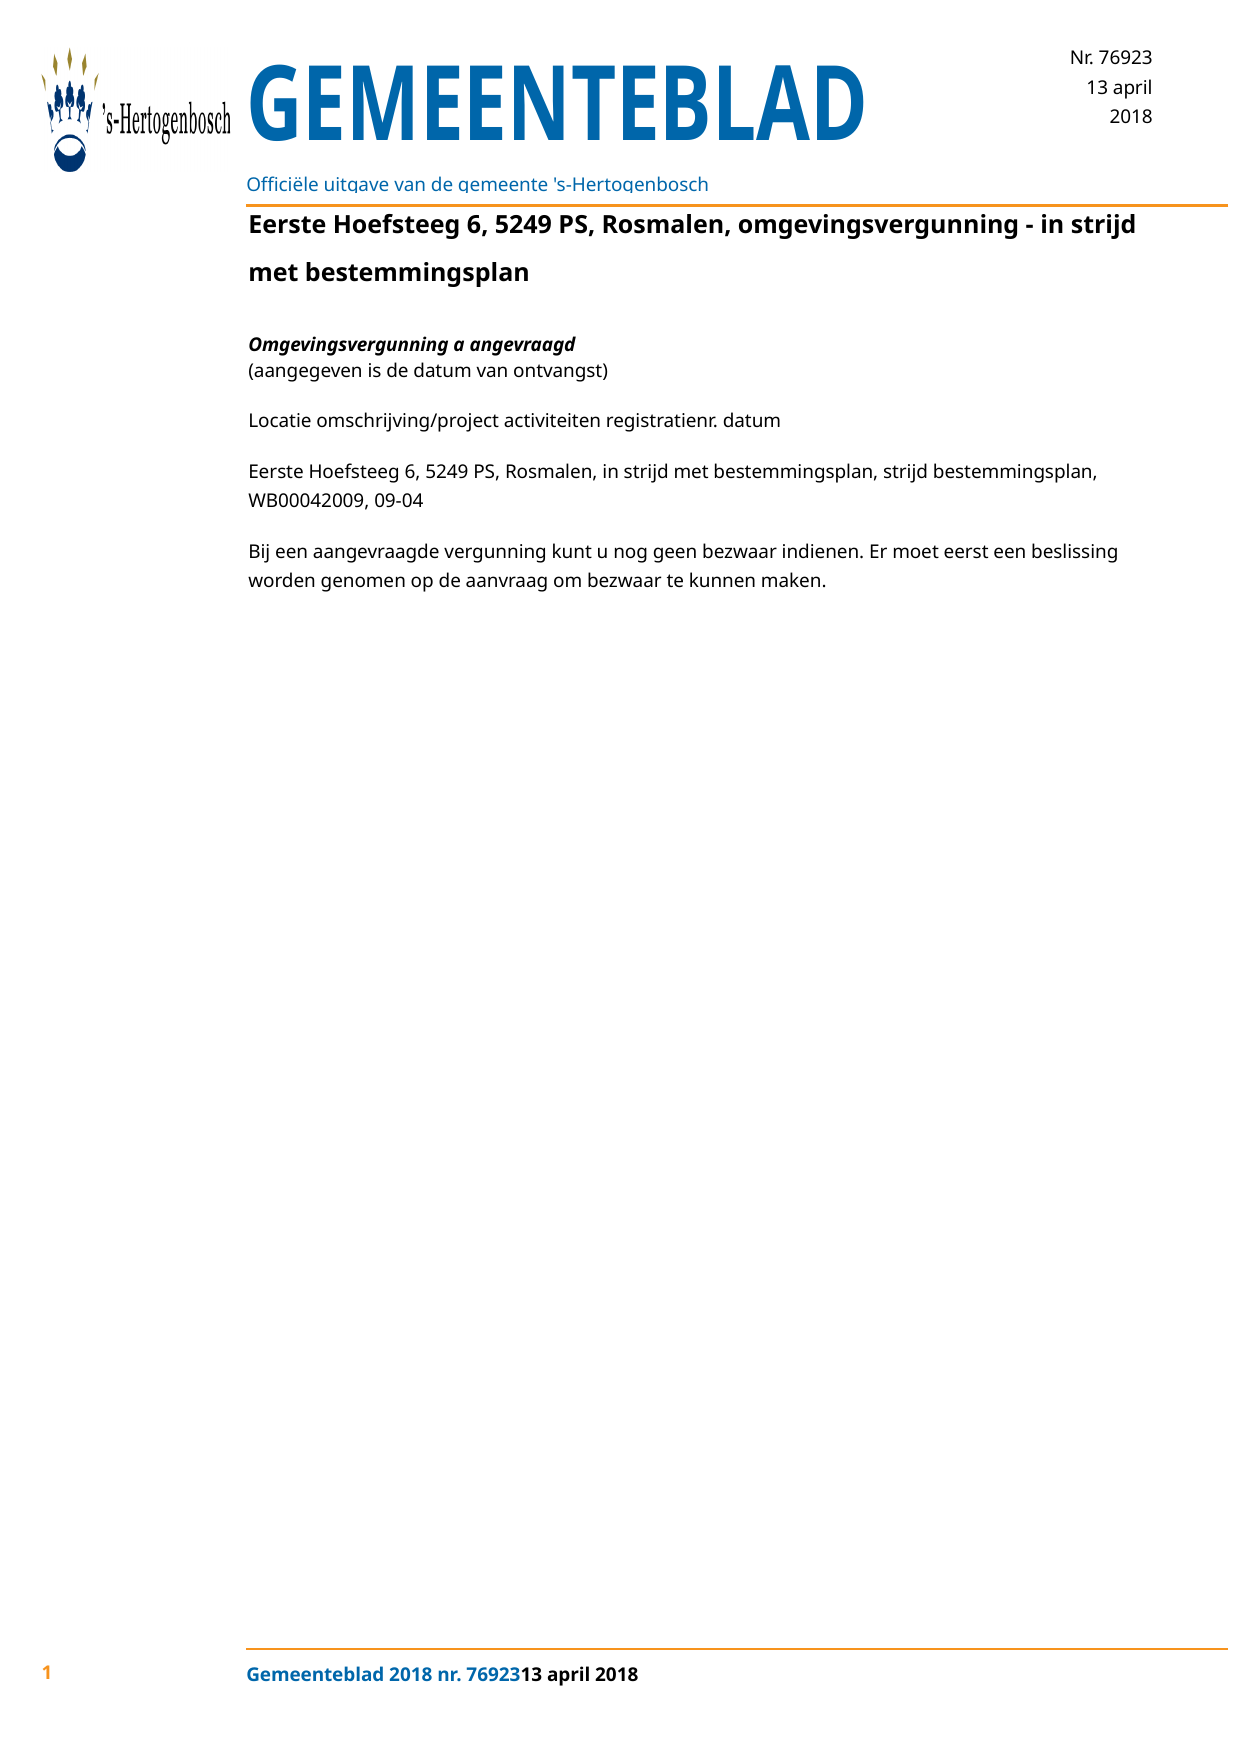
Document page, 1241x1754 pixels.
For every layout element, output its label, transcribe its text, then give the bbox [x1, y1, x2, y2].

text (aangegeven is de datum van ontvangst) [248, 357, 1152, 383]
picture [41, 47, 231, 172]
text Eerste Hoefsteeg 6, 5249 PS, Rosmalen, omgevingsvergunning - in strijd met bestemmingsplan [248, 207, 1152, 288]
text Eerste Hoefsteeg 6, 5249 PS, Rosmalen, in strijd met bestemmingsplan, strijd bestemmingsplan, WB00042009, 09-04 [248, 458, 1152, 513]
text Bij een aangevraagde vergunning kunt u nog geen bezwaar indienen. Er moet eerst een beslissing worden genomen op de aanvraag om bezwaar te kunnen maken. [248, 538, 1152, 593]
text Omgevingsvergunning a angevraagd [248, 331, 1152, 357]
text Locatie omschrijving/project activiteiten registratienr. datum [248, 408, 1152, 433]
